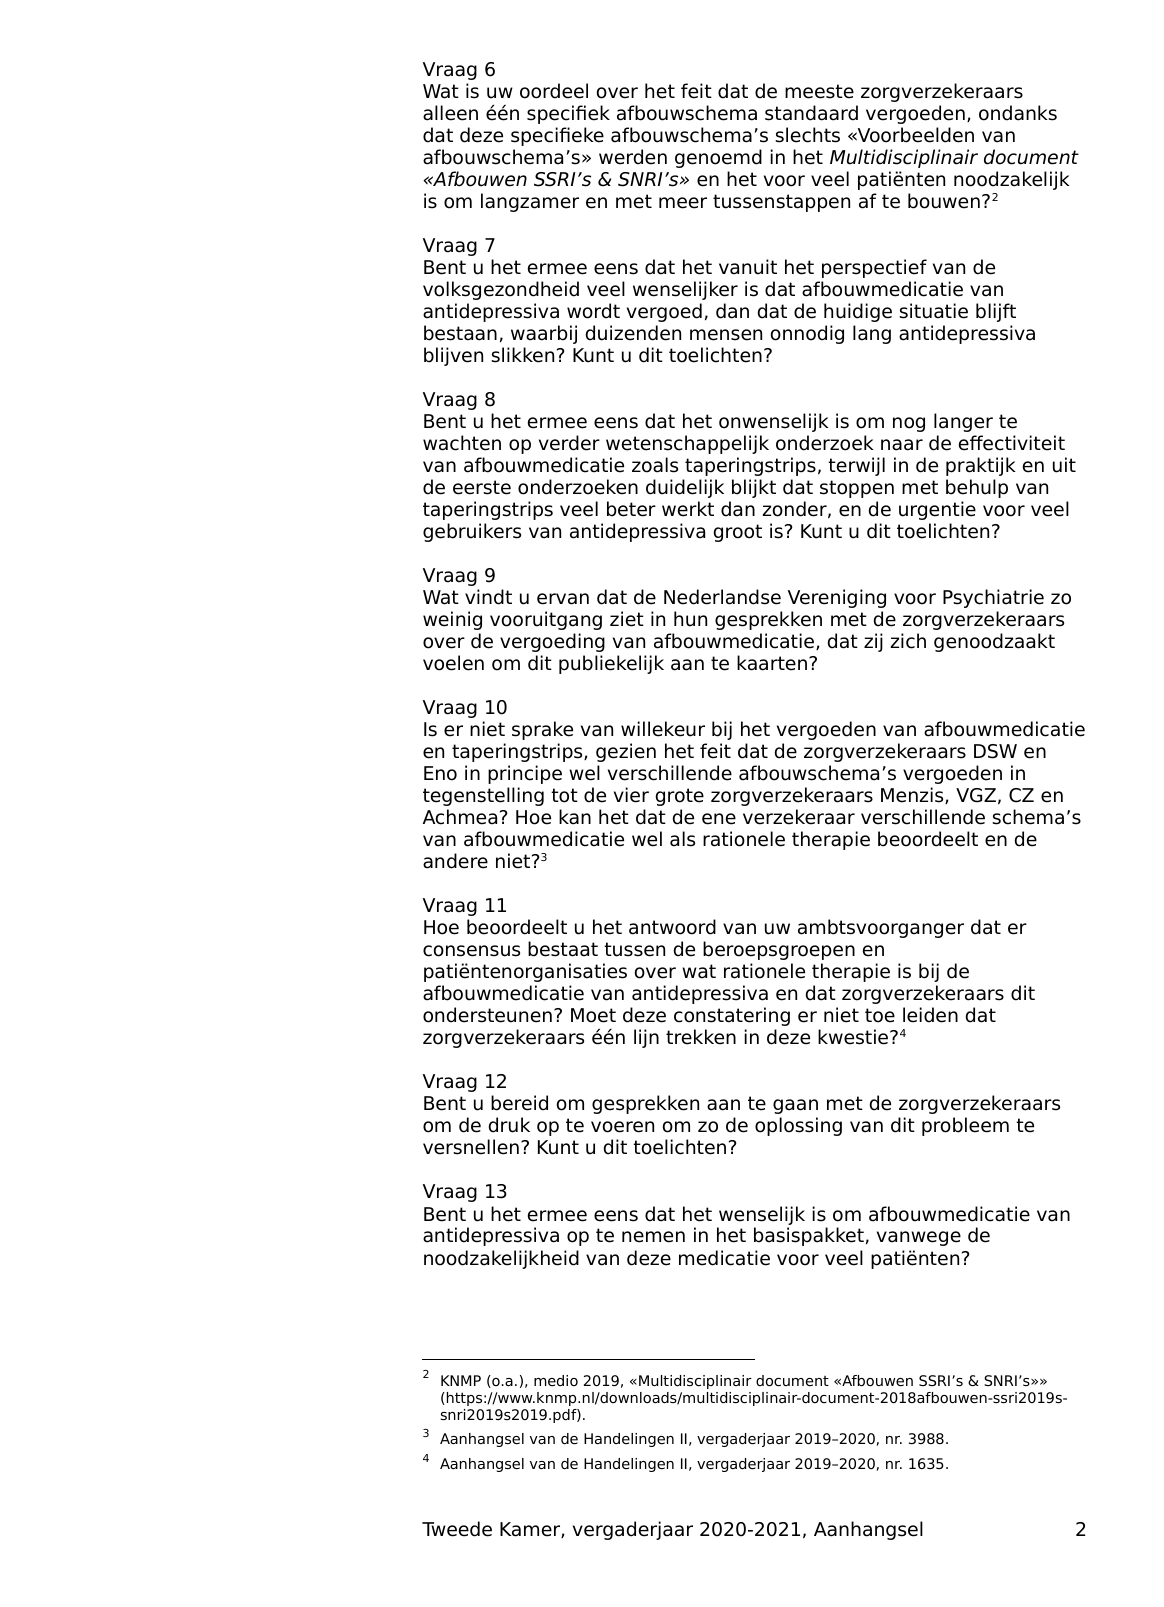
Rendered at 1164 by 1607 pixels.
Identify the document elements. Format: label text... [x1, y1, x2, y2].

text Bent u het ermee eens dat het vanuit het perspectief van de volksgezondheid veel wenselijker is dat afbouwmedicatie van antidepressiva wordt vergoed, dan dat de huidige situatie blijft bestaan, waarbij duizenden mensen onnodig lang antidepressiva blijven slikken? Kunt u dit toelichten? [422, 257, 1087, 367]
text Vraag 6 [422, 59, 1087, 81]
text Bent u het ermee eens dat het onwenselijk is om nog langer te wachten op verder wetenschappelijk onderzoek naar de effectiviteit van afbouwmedicatie zoals taperingstrips, terwijl in de praktijk en uit de eerste onderzoeken duidelijk blijkt dat stoppen met behulp van taperingstrips veel beter werkt dan zonder, en de urgentie voor veel gebruikers van antidepressiva groot is? Kunt u dit toelichten? [422, 411, 1087, 543]
text Bent u het ermee eens dat het wenselijk is om afbouwmedicatie van antidepressiva op te nemen in het basispakket, vanwege de noodzakelijkheid van deze medicatie voor veel patiënten? [422, 1203, 1087, 1269]
text KNMP (o.a.), medio 2019, «Multidisciplinair document «Afbouwen SSRI’s & SNRI’s»» (https://www.knmp.nl/downloads/multidisciplinair-document-2018afbouwen-ssri2019s-snri2019s2019.pdf). [422, 1368, 1087, 1424]
text Bent u bereid om gesprekken aan te gaan met de zorgverzekeraars om de druk op te voeren om zo de oplossing van dit probleem te versnellen? Kunt u dit toelichten? [422, 1093, 1087, 1159]
text Hoe beoordeelt u het antwoord van uw ambtsvoorganger dat er consensus bestaat tussen de beroepsgroepen en patiëntenorganisaties over wat rationele therapie is bij de afbouwmedicatie van antidepressiva en dat zorgverzekeraars dit ondersteunen? Moet deze constatering er niet toe leiden dat zorgverzekeraars één lijn trekken in deze kwestie? [422, 917, 1087, 1049]
text Wat vindt u ervan dat de Nederlandse Vereniging voor Psychiatrie zo weinig vooruitgang ziet in hun gesprekken met de zorgverzekeraars over de vergoeding van afbouwmedicatie, dat zij zich genoodzaakt voelen om dit publiekelijk aan te kaarten? [422, 587, 1087, 675]
text Vraag 11 [422, 895, 1087, 917]
text Vraag 7 [422, 235, 1087, 257]
text Vraag 10 [422, 697, 1087, 719]
text Aanhangsel van de Handelingen II, vergaderjaar 2019–2020, nr. 1635. [422, 1452, 1087, 1474]
text Vraag 8 [422, 389, 1087, 411]
text Is er niet sprake van willekeur bij het vergoeden van afbouwmedicatie en taperingstrips, gezien het feit dat de zorgverzekeraars DSW en Eno in principe wel verschillende afbouwschema’s vergoeden in tegenstelling tot de vier grote zorgverzekeraars Menzis, VGZ, CZ en Achmea? Hoe kan het dat de ene verzekeraar verschillende schema’s van afbouwmedicatie wel als rationele therapie beoordeelt en de andere niet? [422, 719, 1087, 873]
text Vraag 9 [422, 565, 1087, 587]
text Vraag 12 [422, 1071, 1087, 1093]
text Vraag 13 [422, 1181, 1087, 1203]
text Aanhangsel van de Handelingen II, vergaderjaar 2019–2020, nr. 3988. [422, 1427, 1087, 1449]
text Wat is uw oordeel over het feit dat de meeste zorgverzekeraars alleen één specifiek afbouwschema standaard vergoeden, ondanks dat deze specifieke afbouwschema’s slechts «Voorbeelden van afbouwschema’s» werden genoemd in het Multidisciplinair document «Afbouwen SSRI’s & SNRI’s» en het voor veel patiënten noodzakelijk is om langzamer en met meer tussenstappen af te bouwen? [422, 81, 1087, 213]
